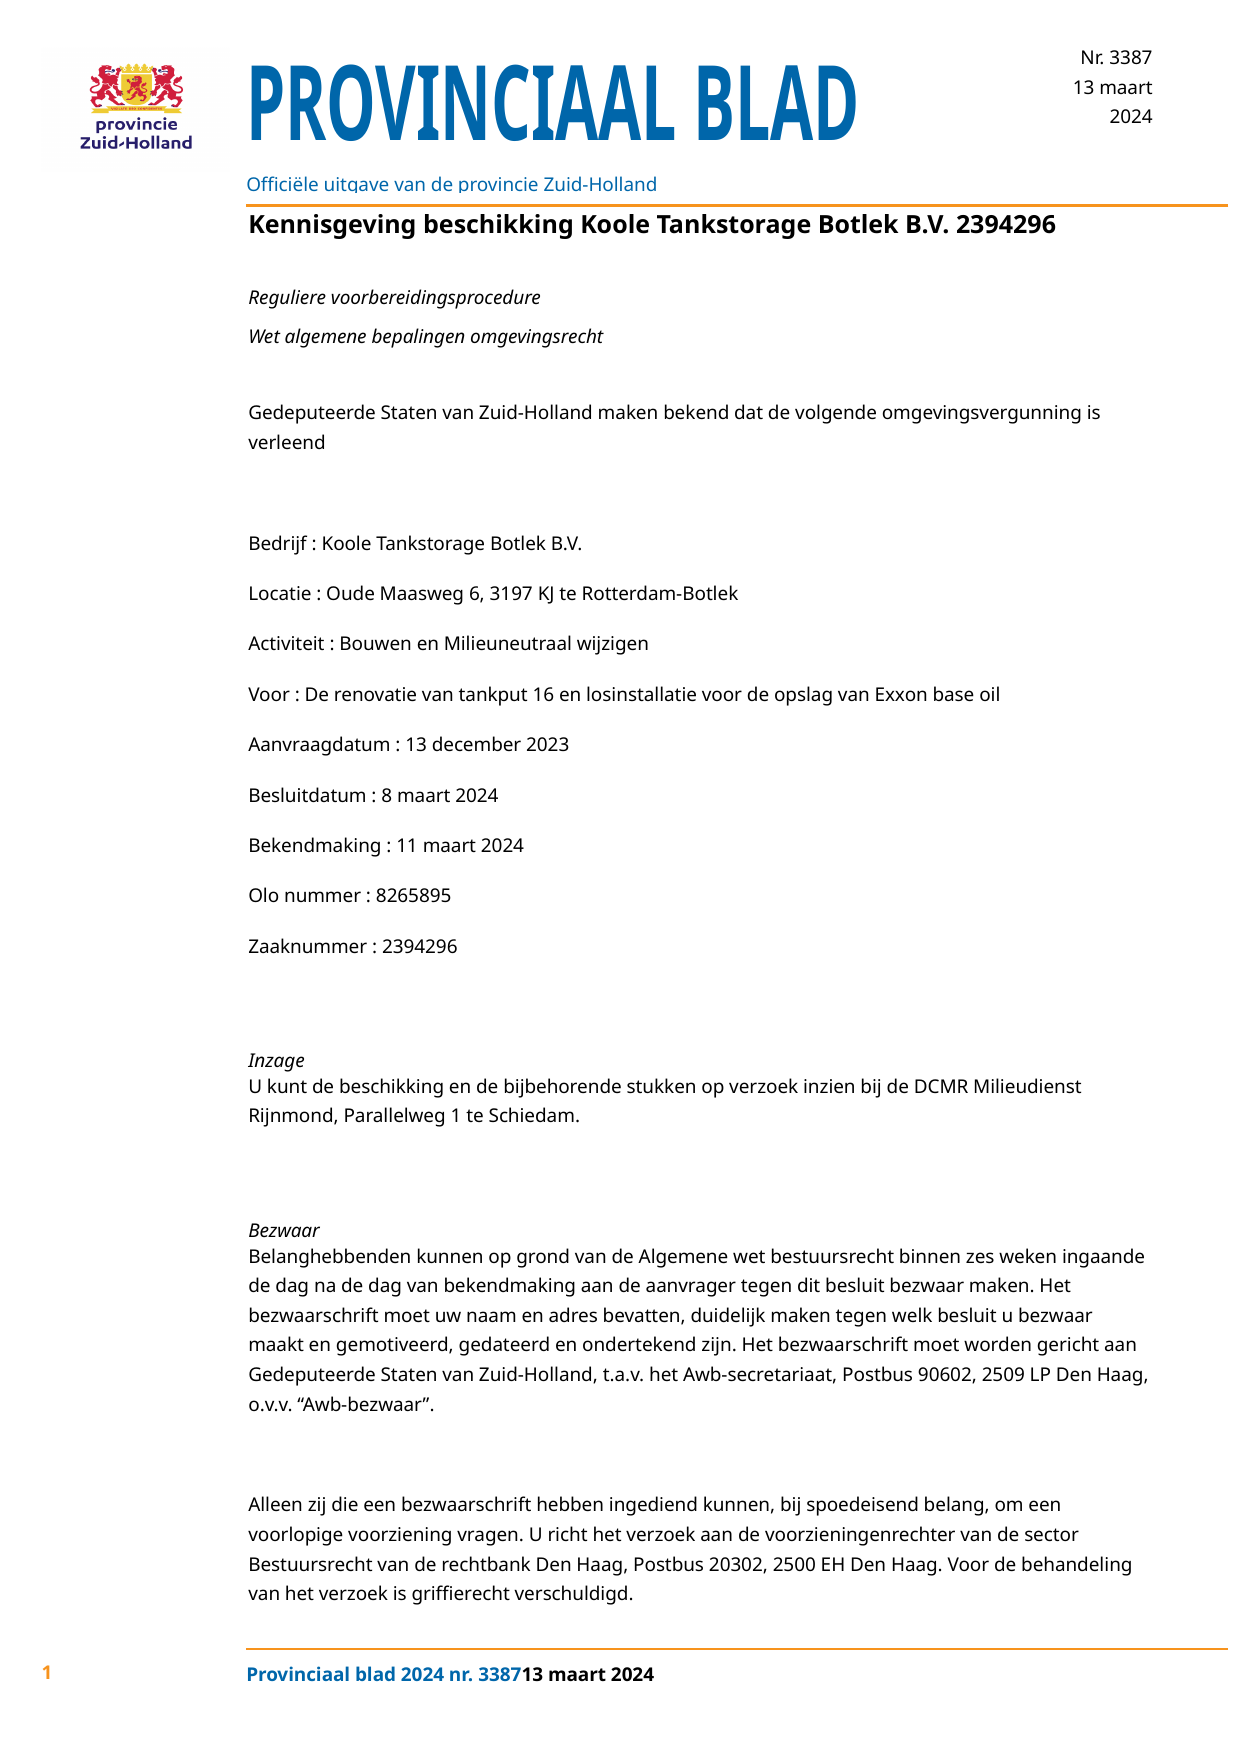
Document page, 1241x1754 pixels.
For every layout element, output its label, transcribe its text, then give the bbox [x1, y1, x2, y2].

text Wet algemene bepalingen omgevingsrecht [248, 323, 1152, 349]
text Zaaknummer : 2394296 [248, 933, 1152, 959]
text Bezwaar [248, 1217, 1152, 1243]
text Activiteit : Bouwen en Milieuneutraal wijzigen [248, 631, 1152, 656]
text Alleen zij die een bezwaarschrift hebben ingediend kunnen, bij spoedeisend belang, om een voorlopige voorziening vragen. U richt het verzoek aan de voorzieningenrechter van de sector Bestuursrecht van de rechtbank Den Haag, Postbus 20302, 2500 EH Den Haag. Voor de behandeling van het verzoek is griffierecht verschuldigd. [248, 1492, 1152, 1606]
text Belanghebbenden kunnen op grond van de Algemene wet bestuursrecht binnen zes weken ingaande de dag na de dag van bekendmaking aan de aanvrager tegen dit besluit bezwaar maken. Het bezwaarschrift moet uw naam en adres bevatten, duidelijk maken tegen welk besluit u bezwaar maakt en gemotiveerd, gedateerd en ondertekend zijn. Het bezwaarschrift moet worden gericht aan Gedeputeerde Staten van Zuid-Holland, t.a.v. het Awb-secretariaat, Postbus 90602, 2509 LP Den Haag, o.v.v. “Awb-bezwaar”. [248, 1243, 1152, 1416]
text Olo nummer : 8265895 [248, 883, 1152, 908]
text Bedrijf : Koole Tankstorage Botlek B.V. [248, 530, 1152, 555]
text Inzage [248, 1047, 1152, 1073]
text Locatie : Oude Maasweg 6, 3197 KJ te Rotterdam-Botlek [248, 580, 1152, 606]
text U kunt de beschikking en de bijbehorende stukken op verzoek inzien bij de DCMR Milieudienst Rijnmond, Parallelweg 1 te Schiedam. [248, 1073, 1152, 1128]
text Reguliere voorbereidingsprocedure [248, 284, 1152, 309]
text Besluitdatum : 8 maart 2024 [248, 782, 1152, 807]
text Aanvraagdatum : 13 december 2023 [248, 731, 1152, 757]
text Kennisgeving beschikking Koole Tankstorage Botlek B.V. 2394296 [248, 207, 1152, 241]
picture [41, 47, 231, 172]
text Voor : De renovatie van tankput 16 en losinstallatie voor de opslag van Exxon base oil [248, 681, 1152, 707]
text Bekendmaking : 11 maart 2024 [248, 832, 1152, 858]
text Gedeputeerde Staten van Zuid-Holland maken bekend dat de volgende omgevingsvergunning is verleend [248, 399, 1152, 454]
